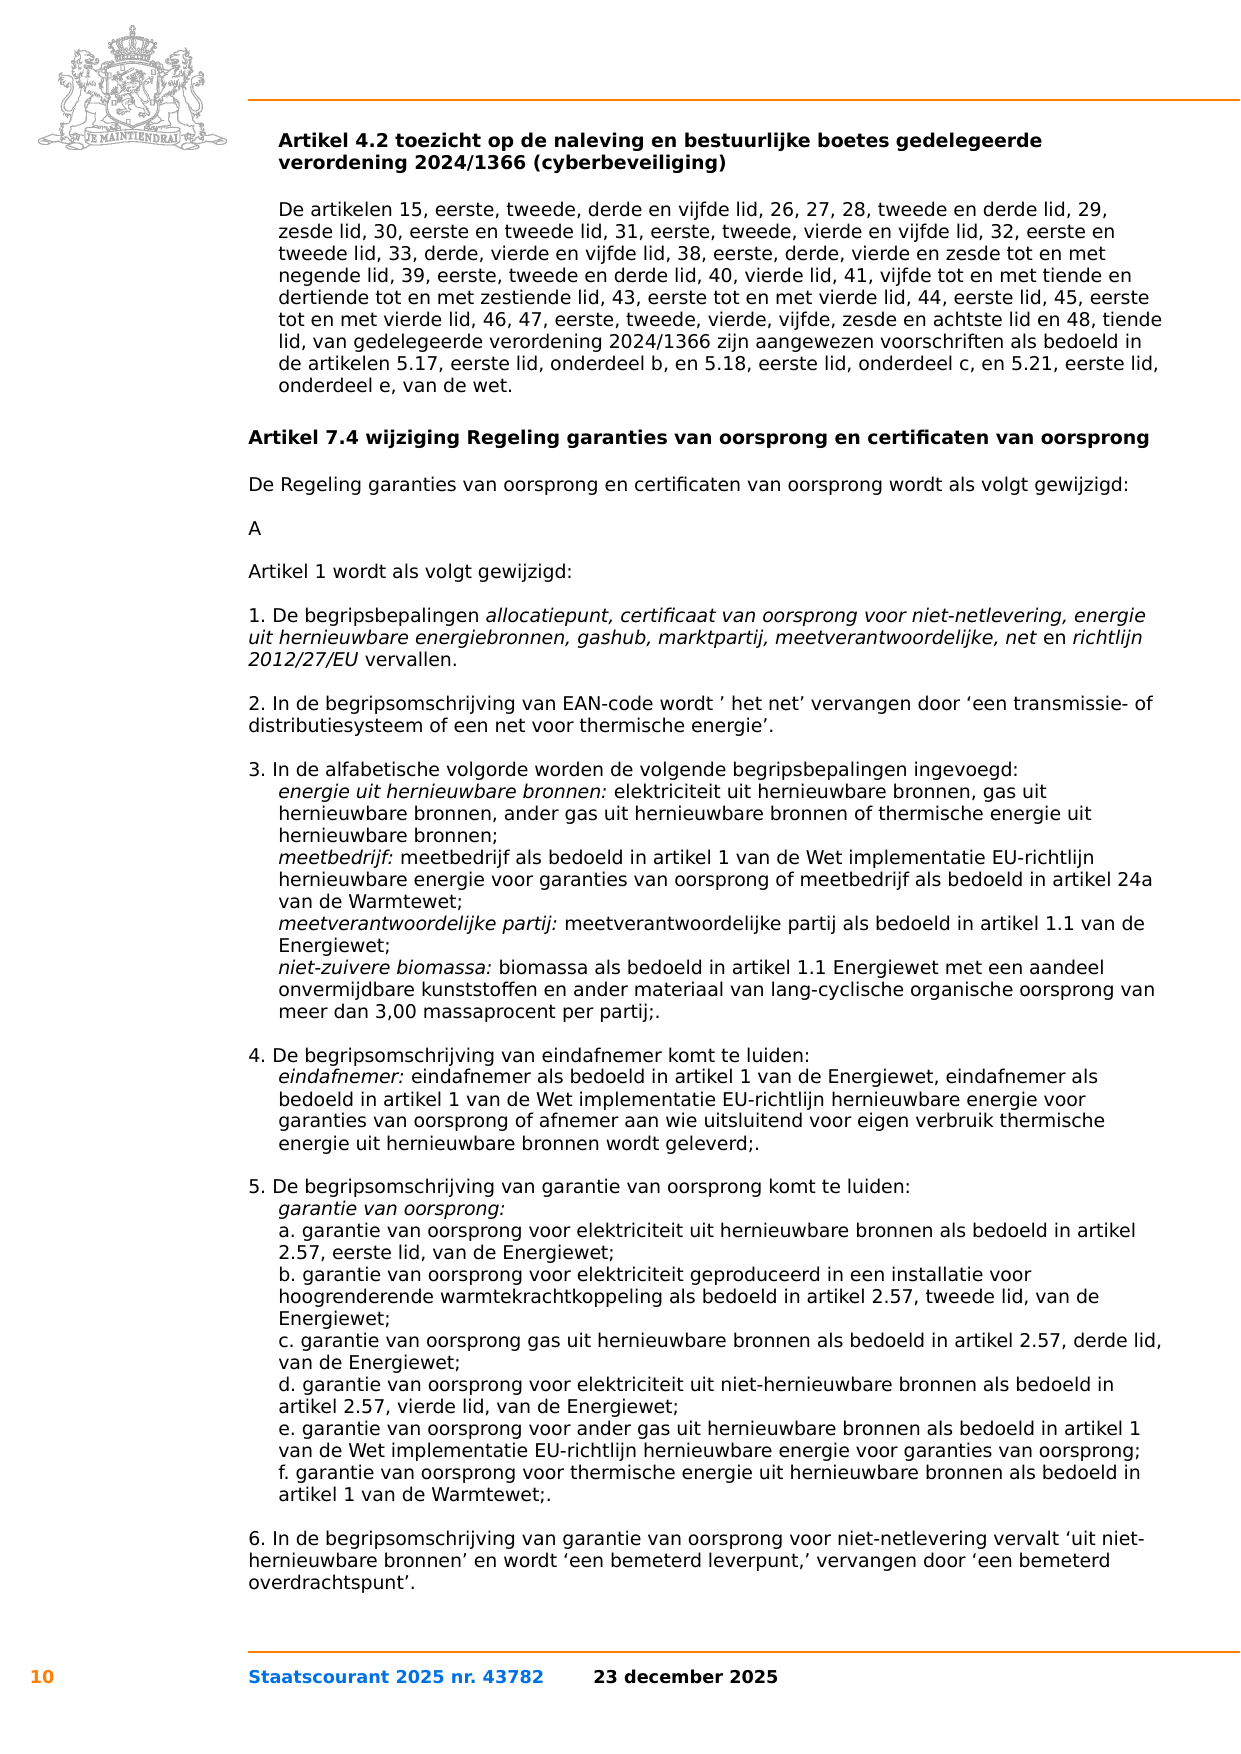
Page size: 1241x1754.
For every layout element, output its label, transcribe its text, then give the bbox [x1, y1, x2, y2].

text Artikel 1 wordt als volgt gewijzigd: [248, 561, 1163, 583]
text meetverantwoordelijke partij: meetverantwoordelijke partij als bedoeld in artikel 1.1 van de Energiewet; [278, 913, 1163, 957]
text a. garantie van oorsprong voor elektriciteit uit hernieuwbare bronnen als bedoeld in artikel 2.57, eerste lid, van de Energiewet; [278, 1220, 1163, 1264]
picture [38, 25, 227, 150]
subtitle Artikel 7.4 wijziging Regeling garanties van oorsprong en certificaten van oorsprong [248, 427, 1163, 449]
text 3. In de alfabetische volgorde worden de volgende begripsbepalingen ingevoegd: [248, 759, 1163, 781]
text A [248, 517, 1163, 539]
text b. garantie van oorsprong voor elektriciteit geproduceerd in een installatie voor hoogrenderende warmtekrachtkoppeling als bedoeld in artikel 2.57, tweede lid, van de Energiewet; [278, 1264, 1163, 1330]
text De Regeling garanties van oorsprong en certificaten van oorsprong wordt als volgt gewijzigd: [248, 474, 1163, 496]
text 6. In de begripsomschrijving van garantie van oorsprong voor niet-netlevering vervalt ‘uit niet-hernieuwbare bronnen’ en wordt ‘een bemeterd leverpunt,’ vervangen door ‘een bemeterd overdrachtspunt’. [248, 1528, 1163, 1594]
text De artikelen 15, eerste, tweede, derde en vijfde lid, 26, 27, 28, tweede en derde lid, 29, zesde lid, 30, eerste en tweede lid, 31, eerste, tweede, vierde en vijfde lid, 32, eerste en tweede lid, 33, derde, vierde en vijfde lid, 38, eerste, derde, vierde en zesde tot en met negende lid, 39, eerste, tweede en derde lid, 40, vierde lid, 41, vijfde tot en met tiende en dertiende tot en met zestiende lid, 43, eerste tot en met vierde lid, 44, eerste lid, 45, eerste tot en met vierde lid, 46, 47, eerste, tweede, vierde, vijfde, zesde en achtste lid en 48, tiende lid, van gedelegeerde verordening 2024/1366 zijn aangewezen voorschriften als bedoeld in de artikelen 5.17, eerste lid, onderdeel b, en 5.18, eerste lid, onderdeel c, en 5.21, eerste lid, onderdeel e, van de wet. [278, 199, 1163, 397]
subtitle Artikel 4.2 toezicht op de naleving en bestuurlijke boetes gedelegeerde verordening 2024/1366 (cyberbeveiliging) [278, 130, 1163, 174]
text garantie van oorsprong: [278, 1198, 1163, 1220]
text energie uit hernieuwbare bronnen: elektriciteit uit hernieuwbare bronnen, gas uit hernieuwbare bronnen, ander gas uit hernieuwbare bronnen of thermische energie uit hernieuwbare bronnen; [278, 781, 1163, 847]
text meetbedrijf: meetbedrijf als bedoeld in artikel 1 van de Wet implementatie EU-richtlijn hernieuwbare energie voor garanties van oorsprong of meetbedrijf als bedoeld in artikel 24a van de Warmtewet; [278, 847, 1163, 913]
text 4. De begripsomschrijving van eindafnemer komt te luiden: [248, 1044, 1163, 1066]
text e. garantie van oorsprong voor ander gas uit hernieuwbare bronnen als bedoeld in artikel 1 van de Wet implementatie EU-richtlijn hernieuwbare energie voor garanties van oorsprong; [278, 1418, 1163, 1462]
text c. garantie van oorsprong gas uit hernieuwbare bronnen als bedoeld in artikel 2.57, derde lid, van de Energiewet; [278, 1330, 1163, 1374]
text 2. In de begripsomschrijving van EAN-code wordt ’ het net’ vervangen door ‘een transmissie- of distributiesysteem of een net voor thermische energie’. [248, 693, 1163, 737]
text eindafnemer: eindafnemer als bedoeld in artikel 1 van de Energiewet, eindafnemer als bedoeld in artikel 1 van de Wet implementatie EU-richtlijn hernieuwbare energie voor garanties van oorsprong of afnemer aan wie uitsluitend voor eigen verbruik thermische energie uit hernieuwbare bronnen wordt geleverd;. [278, 1066, 1163, 1154]
text 5. De begripsomschrijving van garantie van oorsprong komt te luiden: [248, 1176, 1163, 1198]
text niet-zuivere biomassa: biomassa als bedoeld in artikel 1.1 Energiewet met een aandeel onvermijdbare kunststoffen en ander materiaal van lang-cyclische organische oorsprong van meer dan 3,00 massaprocent per partij;. [278, 957, 1163, 1023]
text 1. De begripsbepalingen allocatiepunt, certificaat van oorsprong voor niet-netlevering, energie uit hernieuwbare energiebronnen, gashub, marktpartij, meetverantwoordelijke, net en richtlijn 2012/27/EU vervallen. [248, 605, 1163, 671]
text d. garantie van oorsprong voor elektriciteit uit niet-hernieuwbare bronnen als bedoeld in artikel 2.57, vierde lid, van de Energiewet; [278, 1374, 1163, 1418]
text f. garantie van oorsprong voor thermische energie uit hernieuwbare bronnen als bedoeld in artikel 1 van de Warmtewet;. [278, 1462, 1163, 1506]
